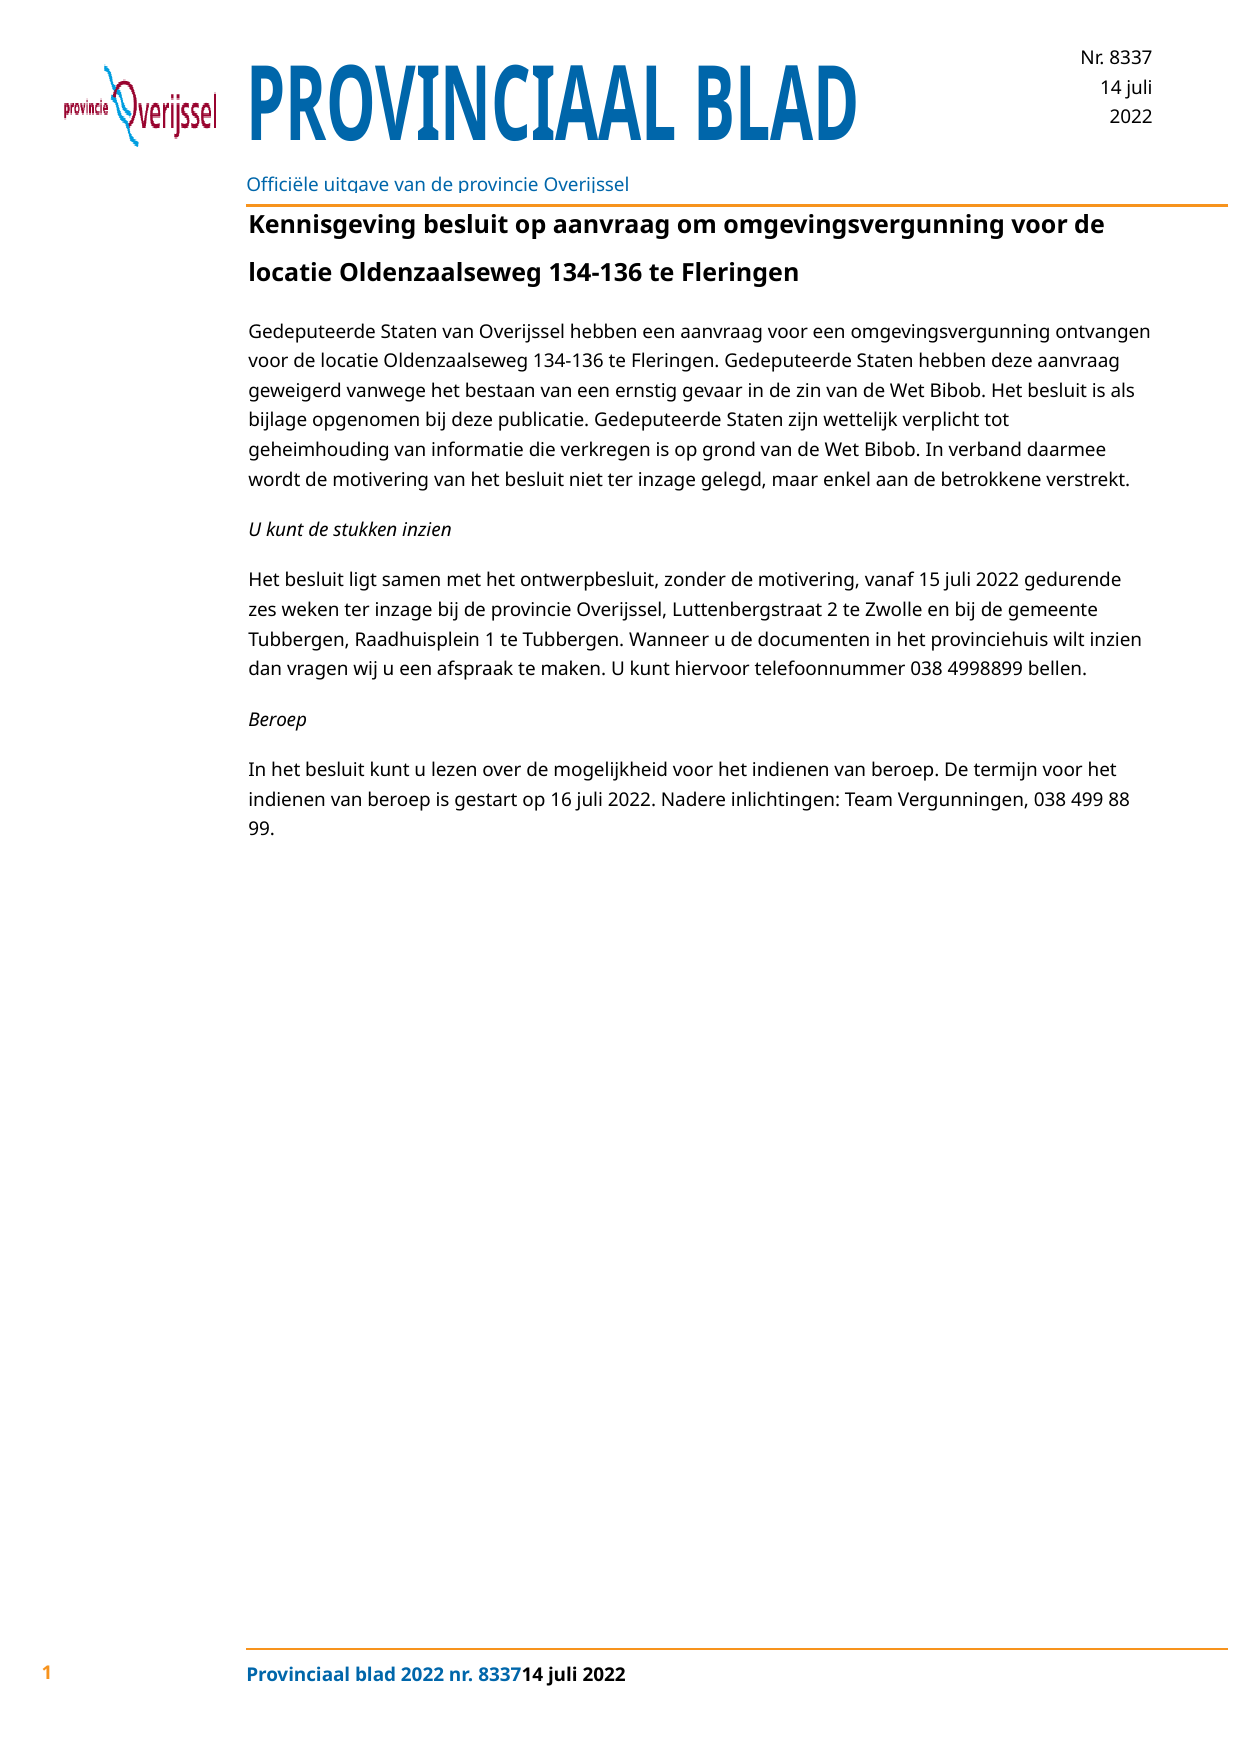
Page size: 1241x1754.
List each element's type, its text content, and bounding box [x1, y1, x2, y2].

text Kennisgeving besluit op aanvraag om omgevingsvergunning voor de locatie Oldenzaalseweg 134-136 te Fleringen [248, 207, 1152, 288]
text Gedeputeerde Staten van Overijssel hebben een aanvraag voor een omgevingsvergunning ontvangen voor de locatie Oldenzaalseweg 134-136 te Fleringen. Gedeputeerde Staten hebben deze aanvraag geweigerd vanwege het bestaan van een ernstig gevaar in de zin van de Wet Bibob. Het besluit is als bijlage opgenomen bij deze publicatie. Gedeputeerde Staten zijn wettelijk verplicht tot geheimhouding van informatie die verkregen is op grond van de Wet Bibob. In verband daarmee wordt de motivering van het besluit niet ter inzage gelegd, maar enkel aan de betrokkene verstrekt. [248, 318, 1152, 492]
picture [41, 47, 231, 172]
text U kunt de stukken inzien [248, 516, 1152, 542]
text In het besluit kunt u lezen over de mogelijkheid voor het indienen van beroep. De termijn voor het indienen van beroep is gestart op 16 juli 2022. Nadere inlichtingen: Team Vergunningen, 038 499 88 99. [248, 756, 1152, 841]
text Beroep [248, 706, 1152, 732]
text Het besluit ligt samen met het ontwerpbesluit, zonder de motivering, vanaf 15 juli 2022 gedurende zes weken ter inzage bij de provincie Overijssel, Luttenbergstraat 2 te Zwolle en bij de gemeente Tubbergen, Raadhuisplein 1 te Tubbergen. Wanneer u de documenten in het provinciehuis wilt inzien dan vragen wij u een afspraak te maken. U kunt hiervoor telefoonnummer 038 4998899 bellen. [248, 567, 1152, 681]
